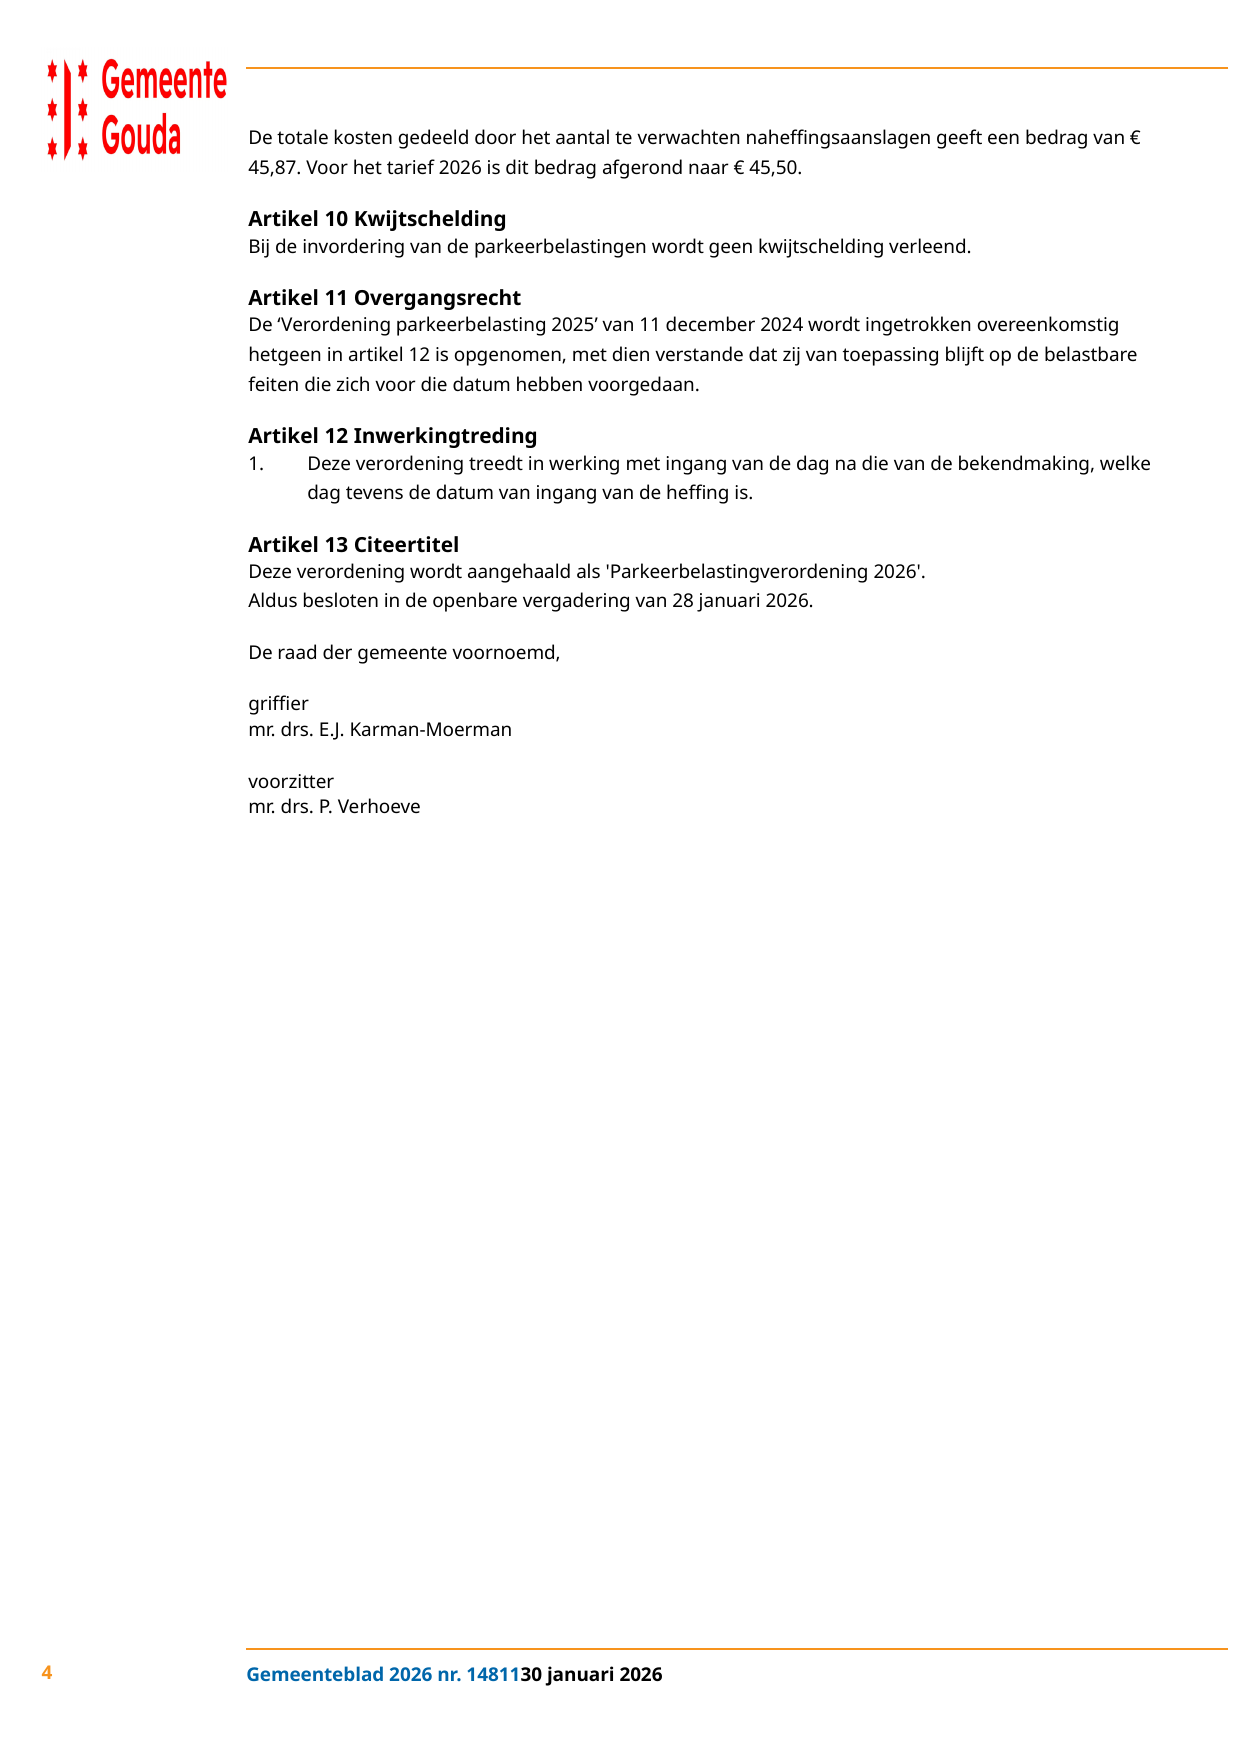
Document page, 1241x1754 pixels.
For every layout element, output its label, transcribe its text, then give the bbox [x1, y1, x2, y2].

text voorzitter [248, 768, 1152, 793]
text Deze verordening wordt aangehaald als 'Parkeerbelastingverordening 2026'. [248, 558, 1152, 584]
text Artikel 13 Citeertitel [248, 530, 1152, 558]
text De ‘Verordening parkeerbelasting 2025’ van 11 december 2024 wordt ingetrokken overeenkomstig hetgeen in artikel 12 is opgenomen, met dien verstande dat zij van toepassing blijft op de belastbare feiten die zich voor die datum hebben voorgedaan. [248, 312, 1152, 397]
text mr. drs. P. Verhoeve [248, 793, 1152, 819]
text Bij de invordering van de parkeerbelastingen wordt geen kwijtschelding verleend. [248, 233, 1152, 258]
text De raad der gemeente voornoemd, [248, 639, 1152, 665]
list Deze verordening treedt in werking met ingang van de dag na die van de bekendmaking, welke dag tevens de datum van ingang van de heffing is. [248, 450, 1152, 505]
text mr. drs. E.J. Karman-Moerman [248, 716, 1152, 742]
text Artikel 11 Overgangsrecht [248, 283, 1152, 312]
text Artikel 12 Inwerkingtreding [248, 421, 1152, 450]
picture [41, 47, 231, 172]
text Artikel 10 Kwijtschelding [248, 204, 1152, 233]
text De totale kosten gedeeld door het aantal te verwachten naheffingsaanslagen geeft een bedrag van € 45,87. Voor het tarief 2026 is dit bedrag afgerond naar € 45,50. [248, 124, 1152, 180]
text Aldus besloten in de openbare vergadering van 28 januari 2026. [248, 588, 1152, 613]
text griffier [248, 691, 1152, 716]
